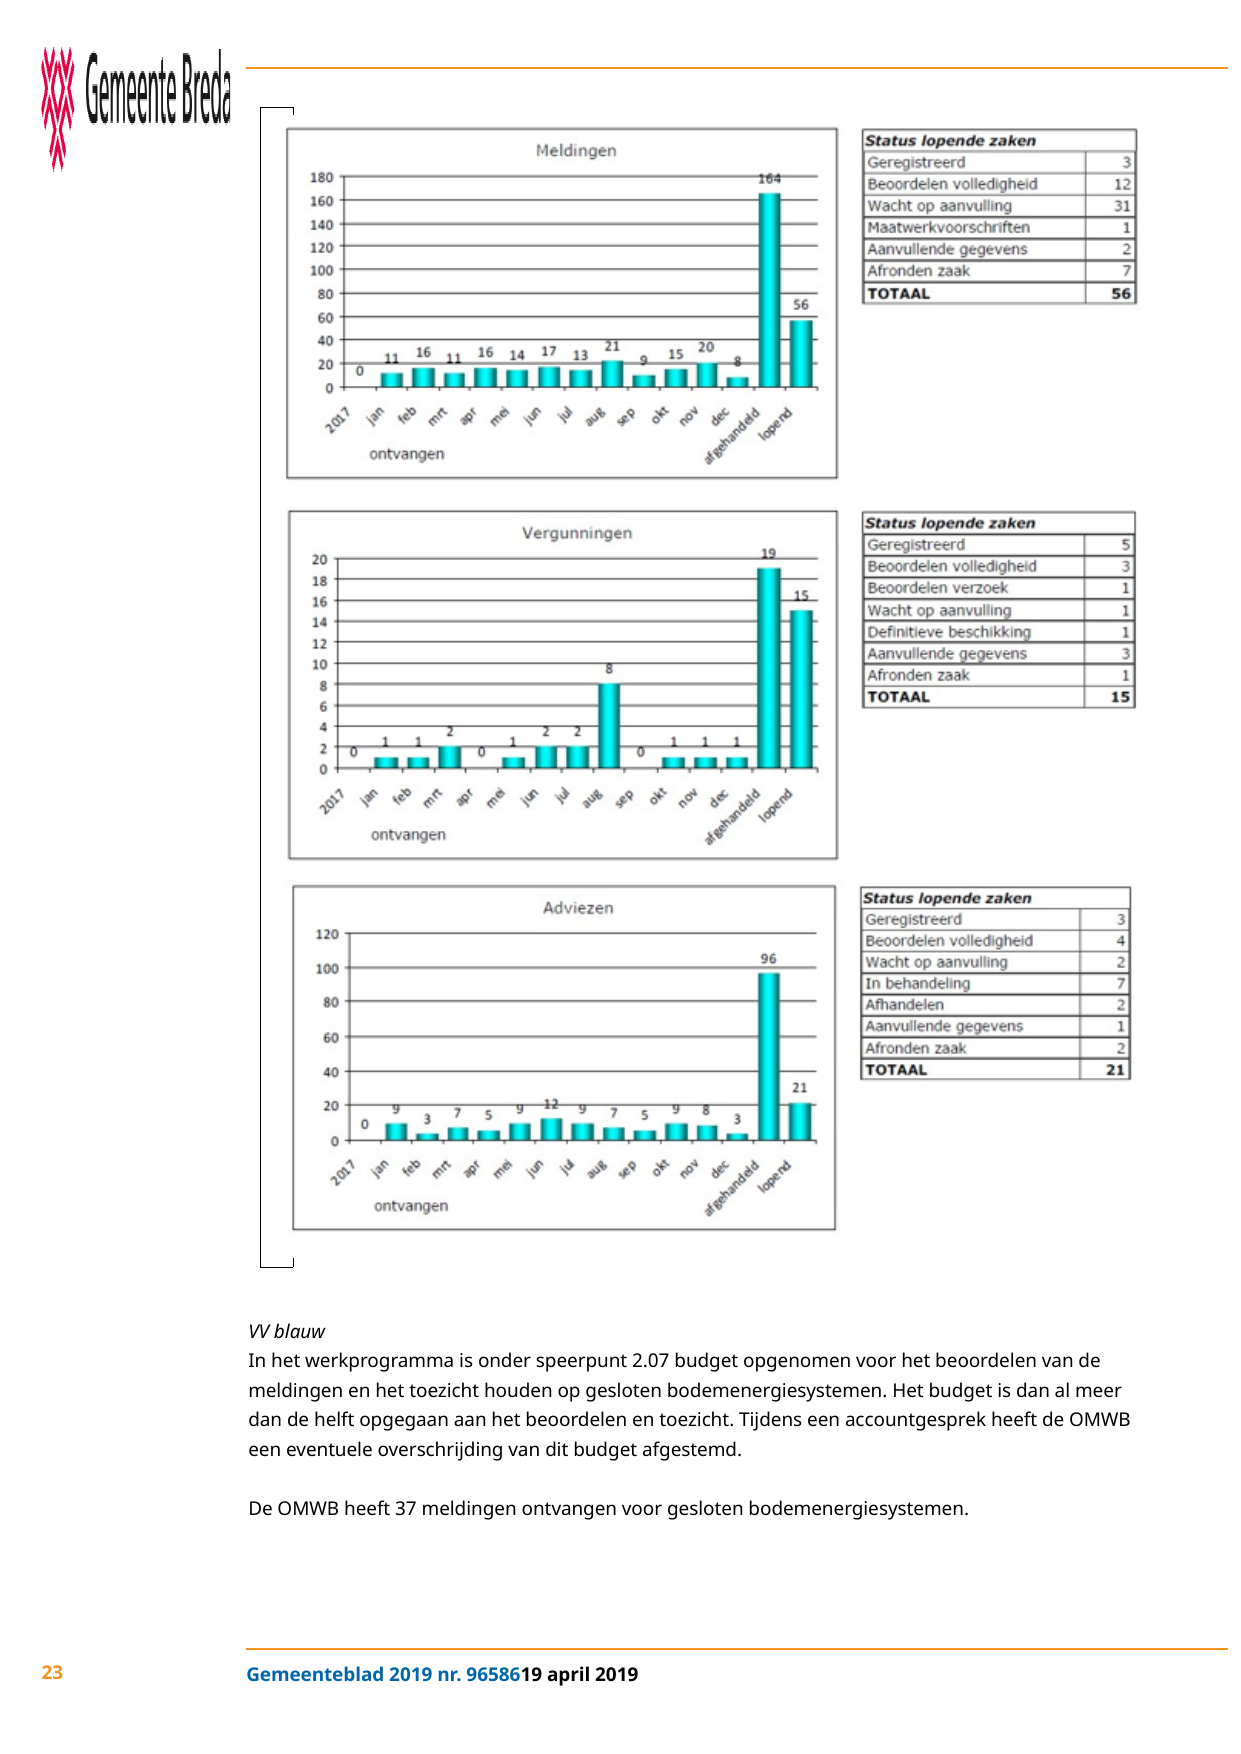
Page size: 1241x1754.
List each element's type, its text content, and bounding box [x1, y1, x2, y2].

text VV blauw [248, 1318, 1152, 1343]
picture [41, 47, 231, 172]
text De OMWB heeft 37 meldingen ontvangen voor gesloten bodemenergiesystemen. [248, 1495, 1152, 1521]
picture [268, 115, 1173, 1258]
text In het werkprogramma is onder speerpunt 2.07 budget opgenomen voor het beoordelen van de meldingen en het toezicht houden op gesloten bodemenergiesystemen. Het budget is dan al meer dan de helft opgegaan aan het beoordelen en toezicht. Tijdens een accountgesprek heeft de OMWB een eventuele overschrijding van dit budget afgestemd. [248, 1347, 1152, 1462]
